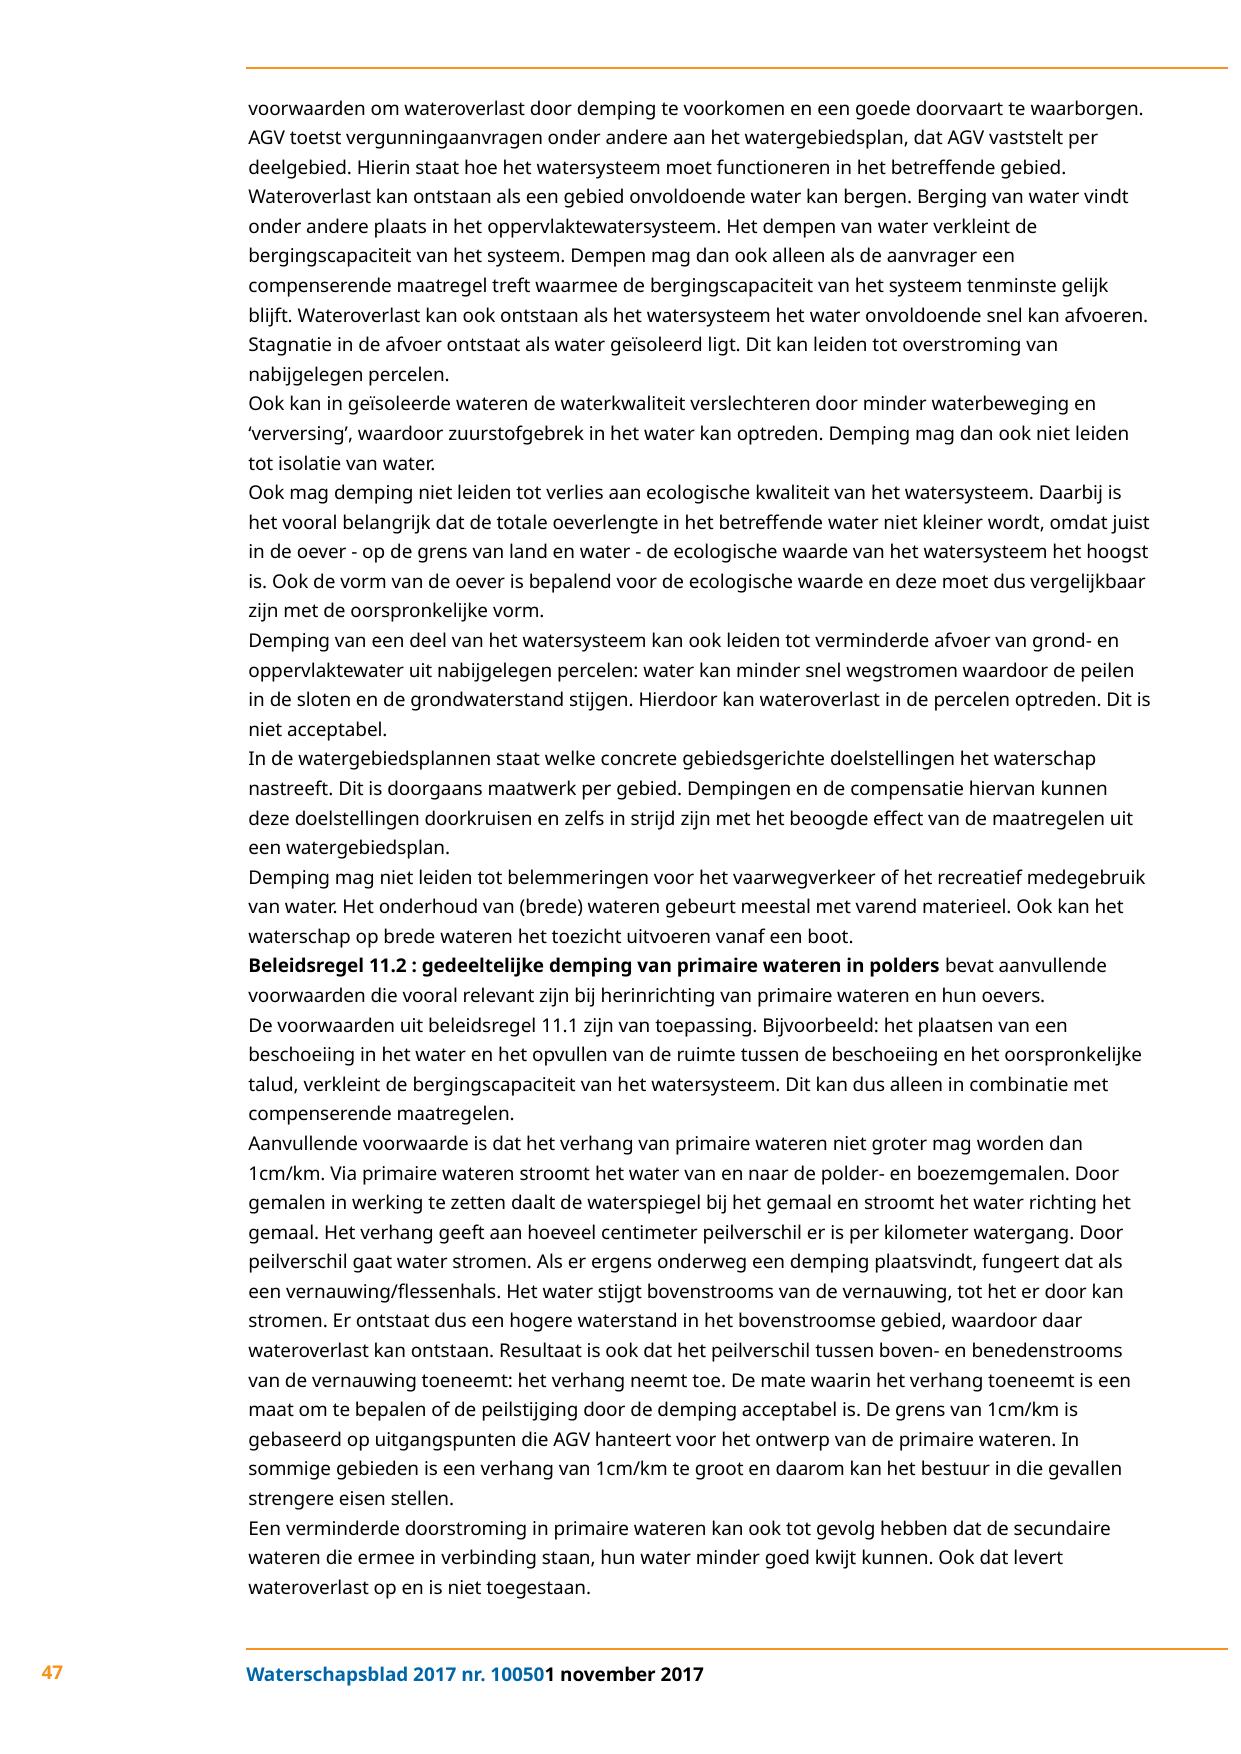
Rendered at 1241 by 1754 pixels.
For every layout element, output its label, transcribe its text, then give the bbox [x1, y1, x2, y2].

text In de watergebiedsplannen staat welke concrete gebiedsgerichte doelstellingen het waterschap nastreeft. Dit is doorgaans maatwerk per gebied. Dempingen en de compensatie hiervan kunnen deze doelstellingen doorkruisen en zelfs in strijd zijn met het beoogde effect van de maatregelen uit een watergebiedsplan. [248, 746, 1152, 860]
text Beleidsregel 11.2 : gedeeltelijke demping van primaire wateren in polders bevat aanvullende voorwaarden die vooral relevant zijn bij herinrichting van primaire wateren en hun oevers. [248, 953, 1152, 1008]
text Ook mag demping niet leiden tot verlies aan ecologische kwaliteit van het watersysteem. Daarbij is het vooral belangrijk dat de totale oeverlengte in het betreffende water niet kleiner wordt, omdat juist in de oever - op de grens van land en water - de ecologische waarde van het watersysteem het hoogst is. Ook de vorm van de oever is bepalend voor de ecologische waarde en deze moet dus vergelijkbaar zijn met de oorspronkelijke vorm. [248, 479, 1152, 623]
picture [41, 47, 231, 172]
text Demping mag niet leiden tot belemmeringen voor het vaarwegverkeer of het recreatief medegebruik van water. Het onderhoud van (brede) wateren gebeurt meestal met varend materieel. Ook kan het waterschap op brede wateren het toezicht uitvoeren vanaf een boot. [248, 864, 1152, 949]
text Wateroverlast kan ontstaan als een gebied onvoldoende water kan bergen. Berging van water vindt onder andere plaats in het oppervlaktewatersysteem. Het dempen van water verkleint de bergingscapaciteit van het systeem. Dempen mag dan ook alleen als de aanvrager een compenserende maatregel treft waarmee de bergingscapaciteit van het systeem tenminste gelijk blijft. Wateroverlast kan ook ontstaan als het watersysteem het water onvoldoende snel kan afvoeren. Stagnatie in de afvoer ontstaat als water geïsoleerd ligt. Dit kan leiden tot overstroming van nabijgelegen percelen. [248, 183, 1152, 387]
text Demping van een deel van het watersysteem kan ook leiden tot verminderde afvoer van grond- en oppervlaktewater uit nabijgelegen percelen: water kan minder snel wegstromen waardoor de peilen in de sloten en de grondwaterstand stijgen. Hierdoor kan wateroverlast in de percelen optreden. Dit is niet acceptabel. [248, 627, 1152, 742]
text Ook kan in geïsoleerde wateren de waterkwaliteit verslechteren door minder waterbeweging en ‘verversing’, waardoor zuurstofgebrek in het water kan optreden. Demping mag dan ook niet leiden tot isolatie van water. [248, 391, 1152, 476]
text De voorwaarden uit beleidsregel 11.1 zijn van toepassing. Bijvoorbeeld: het plaatsen van een beschoeiing in het water en het opvullen van de ruimte tussen de beschoeiing en het oorspronkelijke talud, verkleint de bergingscapaciteit van het watersysteem. Dit kan dus alleen in combinatie met compenserende maatregelen. [248, 1012, 1152, 1126]
text AGV toetst vergunningaanvragen onder andere aan het watergebiedsplan, dat AGV vaststelt per deelgebied. Hierin staat hoe het watersysteem moet functioneren in het betreffende gebied. [248, 124, 1152, 180]
text Een verminderde doorstroming in primaire wateren kan ook tot gevolg hebben dat de secundaire wateren die ermee in verbinding staan, hun water minder goed kwijt kunnen. Ook dat levert wateroverlast op en is niet toegestaan. [248, 1515, 1152, 1600]
text Aanvullende voorwaarde is dat het verhang van primaire wateren niet groter mag worden dan 1cm/km. Via primaire wateren stroomt het water van en naar de polder- en boezemgemalen. Door gemalen in werking te zetten daalt de waterspiegel bij het gemaal en stroomt het water richting het gemaal. Het verhang geeft aan hoeveel centimeter peilverschil er is per kilometer watergang. Door peilverschil gaat water stromen. Als er ergens onderweg een demping plaatsvindt, fungeert dat als een vernauwing/flessenhals. Het water stijgt bovenstrooms van de vernauwing, tot het er door kan stromen. Er ontstaat dus een hogere waterstand in het bovenstroomse gebied, waardoor daar wateroverlast kan ontstaan. Resultaat is ook dat het peilverschil tussen boven- en benedenstrooms van de vernauwing toeneemt: het verhang neemt toe. De mate waarin het verhang toeneemt is een maat om te bepalen of de peilstijging door de demping acceptabel is. De grens van 1cm/km is gebaseerd op uitgangspunten die AGV hanteert voor het ontwerp van de primaire wateren. In sommige gebieden is een verhang van 1cm/km te groot en daarom kan het bestuur in die gevallen strengere eisen stellen. [248, 1130, 1152, 1511]
text voorwaarden om wateroverlast door demping te voorkomen en een goede doorvaart te waarborgen. [248, 95, 1152, 121]
